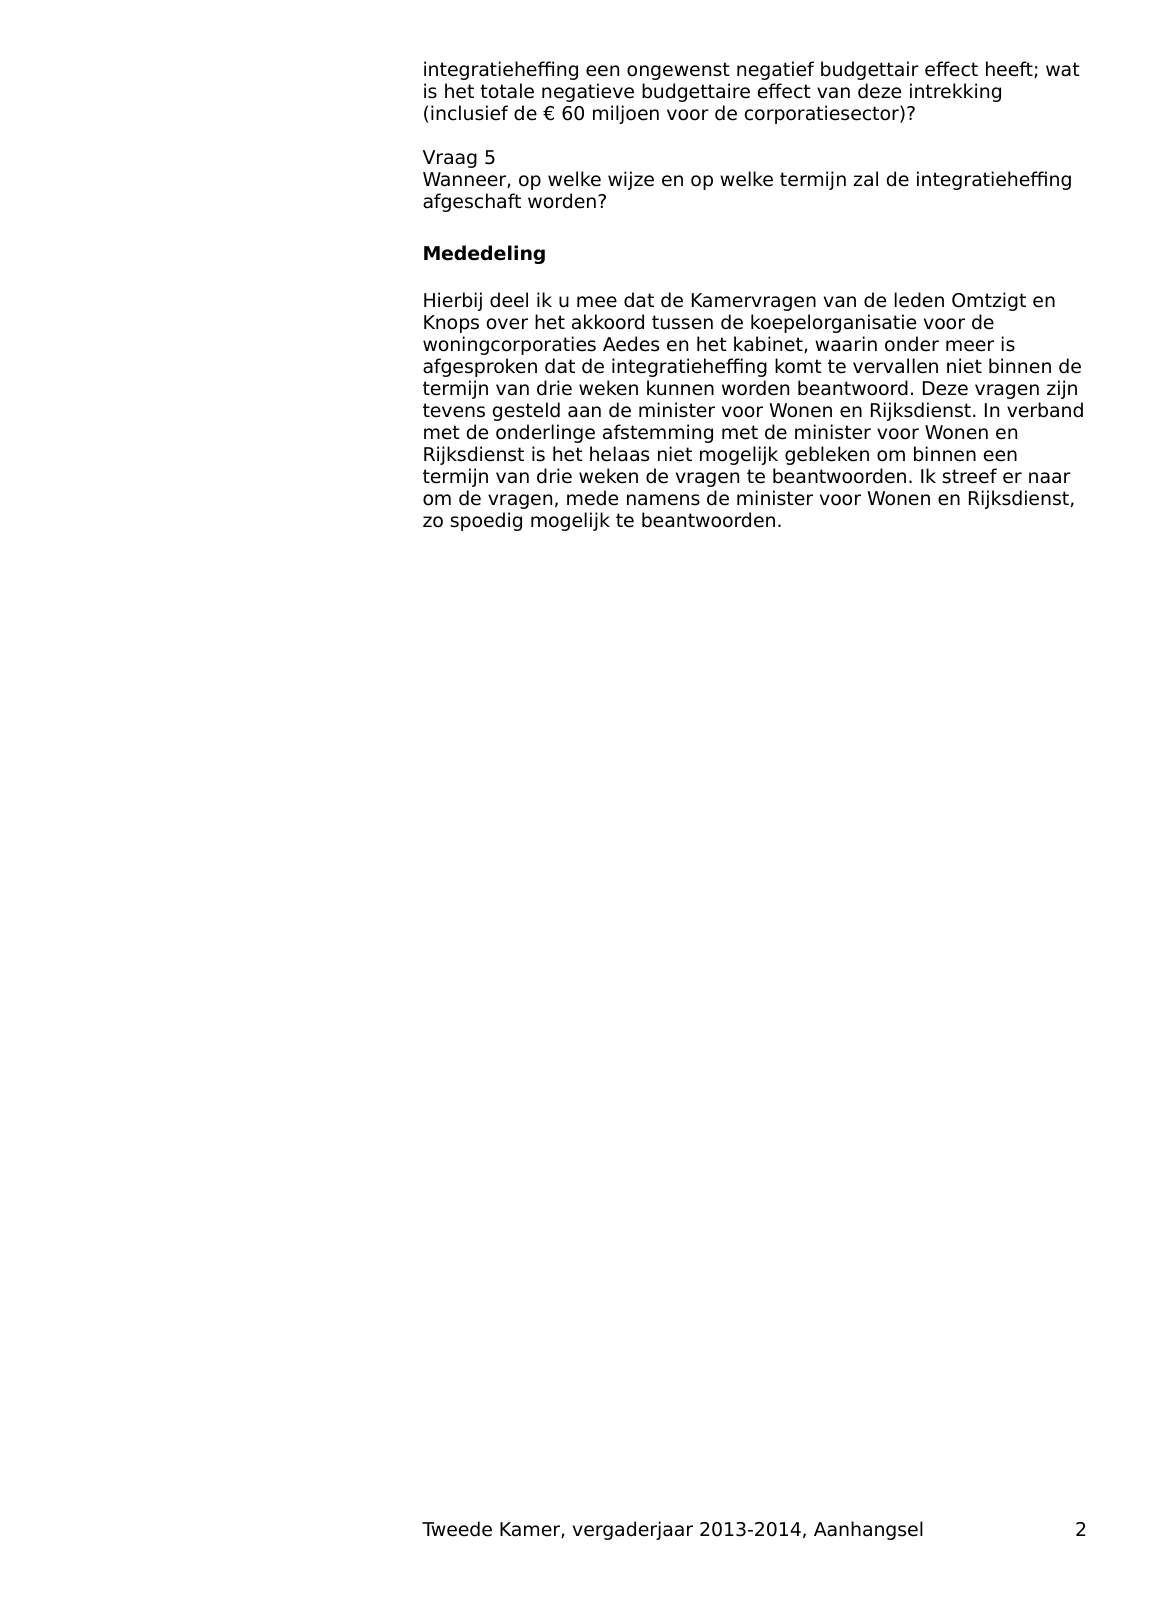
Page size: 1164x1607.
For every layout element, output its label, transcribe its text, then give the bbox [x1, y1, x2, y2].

subtitle Mededeling [422, 243, 1087, 265]
text integratieheffing een ongewenst negatief budgettair effect heeft; wat is het totale negatieve budgettaire effect van deze intrekking (inclusief de € 60 miljoen voor de corporatiesector)? [422, 59, 1087, 125]
text Wanneer, op welke wijze en op welke termijn zal de integratieheffing afgeschaft worden? [422, 169, 1087, 213]
text Hierbij deel ik u mee dat de Kamervragen van de leden Omtzigt en Knops over het akkoord tussen de koepelorganisatie voor de woningcorporaties Aedes en het kabinet, waarin onder meer is afgesproken dat de integratieheffing komt te vervallen niet binnen de termijn van drie weken kunnen worden beantwoord. Deze vragen zijn tevens gesteld aan de minister voor Wonen en Rijksdienst. In verband met de onderlinge afstemming met de minister voor Wonen en Rijksdienst is het helaas niet mogelijk gebleken om binnen een termijn van drie weken de vragen te beantwoorden. Ik streef er naar om de vragen, mede namens de minister voor Wonen en Rijksdienst, zo spoedig mogelijk te beantwoorden. [422, 290, 1087, 532]
text Vraag 5 [422, 147, 1087, 169]
